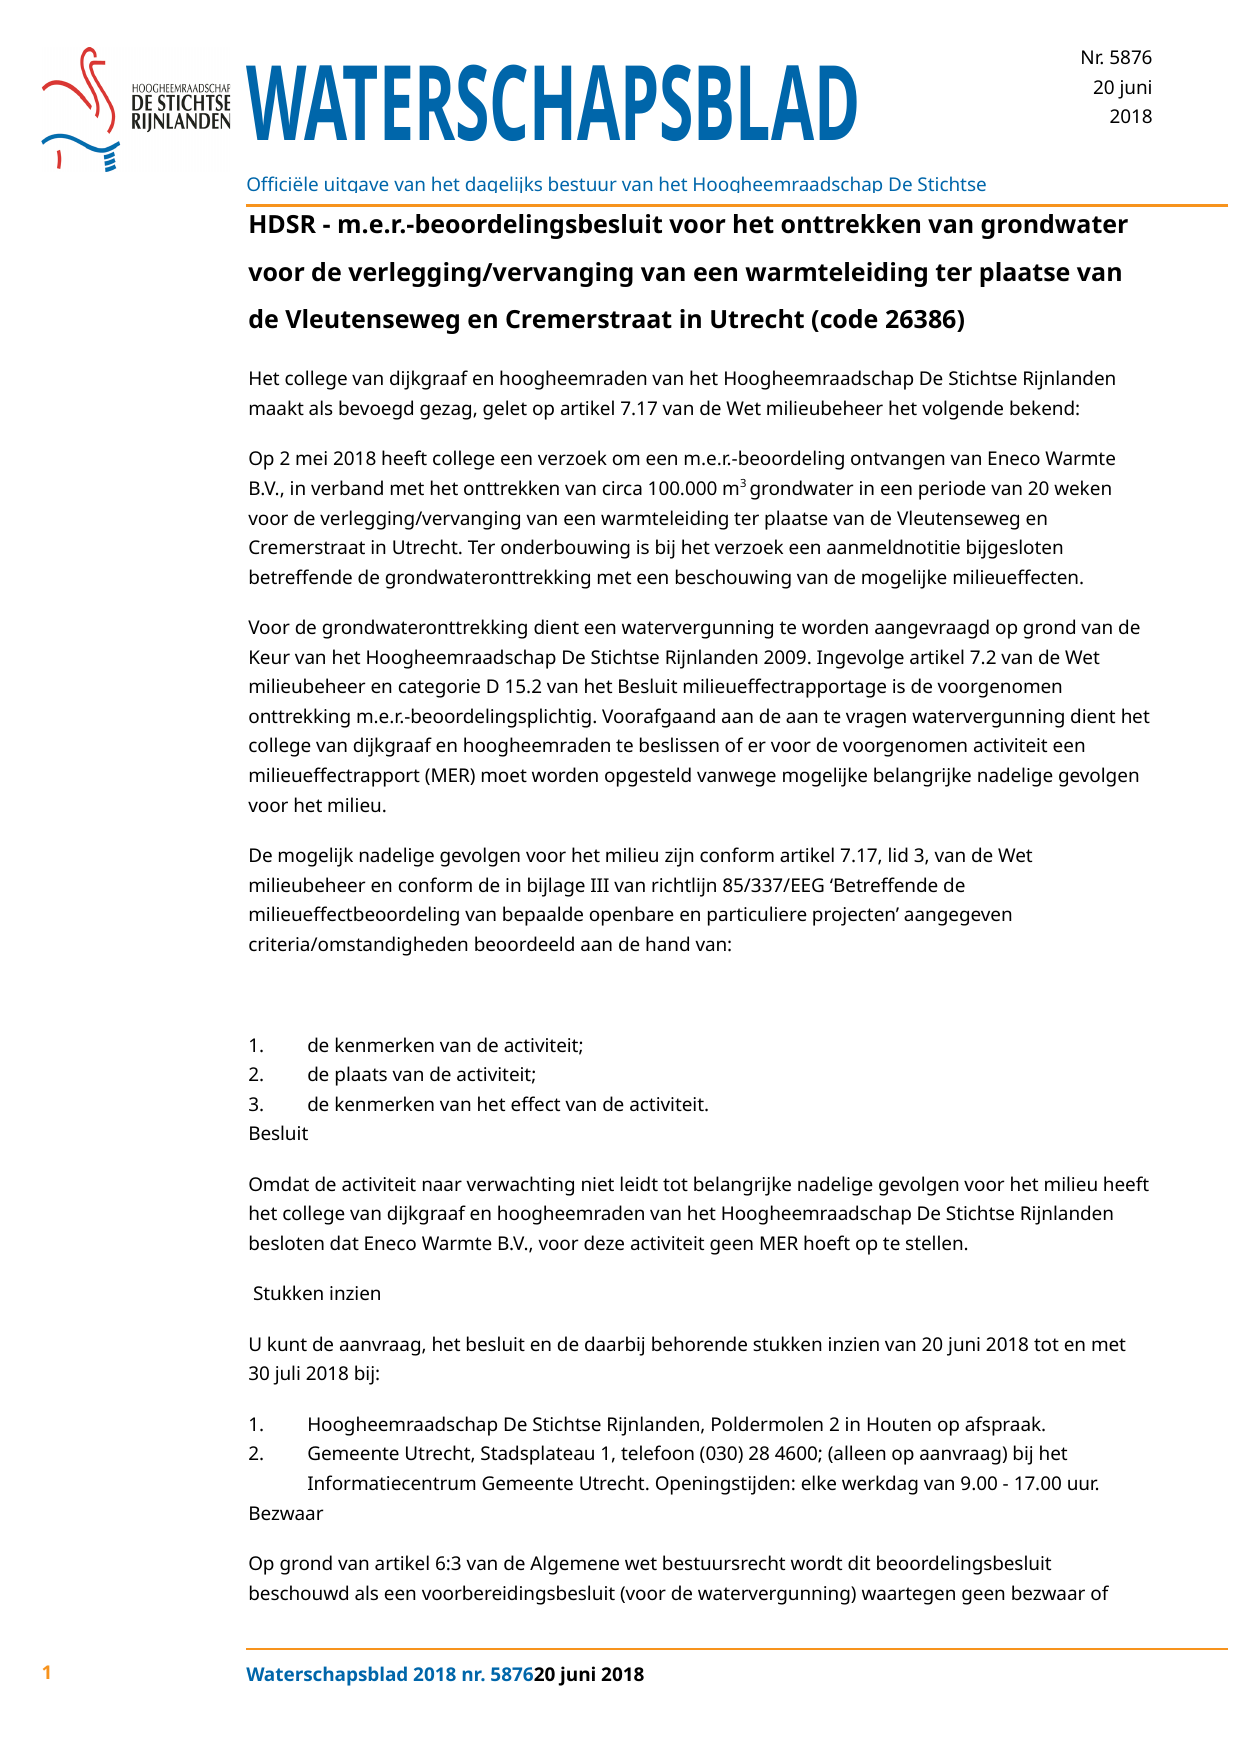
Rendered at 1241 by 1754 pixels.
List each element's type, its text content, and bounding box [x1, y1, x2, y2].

list de plaats van de activiteit; [248, 1061, 1152, 1087]
text Omdat de activiteit naar verwachting niet leidt tot belangrijke nadelige gevolgen voor het milieu heeft het college van dijkgraaf en hoogheemraden van het Hoogheemraadschap De Stichtse Rijnlanden besloten dat Eneco Warmte B.V., voor deze activiteit geen MER hoeft op te stellen. [248, 1171, 1152, 1256]
text U kunt de aanvraag, het besluit en de daarbij behorende stukken inzien van 20 juni 2018 tot en met 30 juli 2018 bij: [248, 1331, 1152, 1386]
text Voor de grondwateronttrekking dient een watervergunning te worden aangevraagd op grond van de Keur van het Hoogheemraadschap De Stichtse Rijnlanden 2009. Ingevolge artikel 7.2 van de Wet milieubeheer en categorie D 15.2 van het Besluit milieueffectrapportage is de voorgenomen onttrekking m.e.r.-beoordelingsplichtig. Voorafgaand aan de aan te vragen watervergunning dient het college van dijkgraaf en hoogheemraden te beslissen of er voor de voorgenomen activiteit een milieueffectrapport (MER) moet worden opgesteld vanwege mogelijke belangrijke nadelige gevolgen voor het milieu. [248, 614, 1152, 817]
list de kenmerken van het effect van de activiteit. [248, 1091, 1152, 1117]
list de kenmerken van de activiteit; [248, 1032, 1152, 1057]
text Stukken inzien [248, 1281, 1152, 1306]
text Bezwaar [248, 1500, 1152, 1525]
text Besluit [248, 1121, 1152, 1146]
picture [41, 47, 231, 172]
text HDSR - m.e.r.-beoordelingsbesluit voor het onttrekken van grondwater voor de verlegging/vervanging van een warmteleiding ter plaatse van de Vleutenseweg en Cremerstraat in Utrecht (code 26386) [248, 207, 1152, 336]
list Gemeente Utrecht, Stadsplateau 1, telefoon (030) 28 4600; (alleen op aanvraag) bij het Informatiecentrum Gemeente Utrecht. Openingstijden: elke werkdag van 9.00 - 17.00 uur. [248, 1441, 1152, 1496]
text De mogelijk nadelige gevolgen voor het milieu zijn conform artikel 7.17, lid 3, van de Wet milieubeheer en conform de in bijlage III van richtlijn 85/337/EEG ‘Betreffende de milieueffectbeoordeling van bepaalde openbare en particuliere projecten’ aangegeven criteria/omstandigheden beoordeeld aan de hand van: [248, 842, 1152, 957]
text Het college van dijkgraaf en hoogheemraden van het Hoogheemraadschap De Stichtse Rijnlanden maakt als bevoegd gezag, gelet op artikel 7.17 van de Wet milieubeheer het volgende bekend: [248, 366, 1152, 421]
list Hoogheemraadschap De Stichtse Rijnlanden, Poldermolen 2 in Houten op afspraak. [248, 1411, 1152, 1437]
text Op 2 mei 2018 heeft college een verzoek om een m.e.r.-beoordeling ontvangen van Eneco Warmte B.V., in verband met het onttrekken van circa 100.000 m3 grondwater in een periode van 20 weken voor de verlegging/vervanging van een warmteleiding ter plaatse van de Vleutenseweg en Cremerstraat in Utrecht. Ter onderbouwing is bij het verzoek een aanmeldnotitie bijgesloten betreffende de grondwateronttrekking met een beschouwing van de mogelijke milieueffecten. [248, 446, 1152, 589]
text Op grond van artikel 6:3 van de Algemene wet bestuursrecht wordt dit beoordelingsbesluit beschouwd als een voorbereidingsbesluit (voor de watervergunning) waartegen geen bezwaar of [248, 1550, 1152, 1605]
